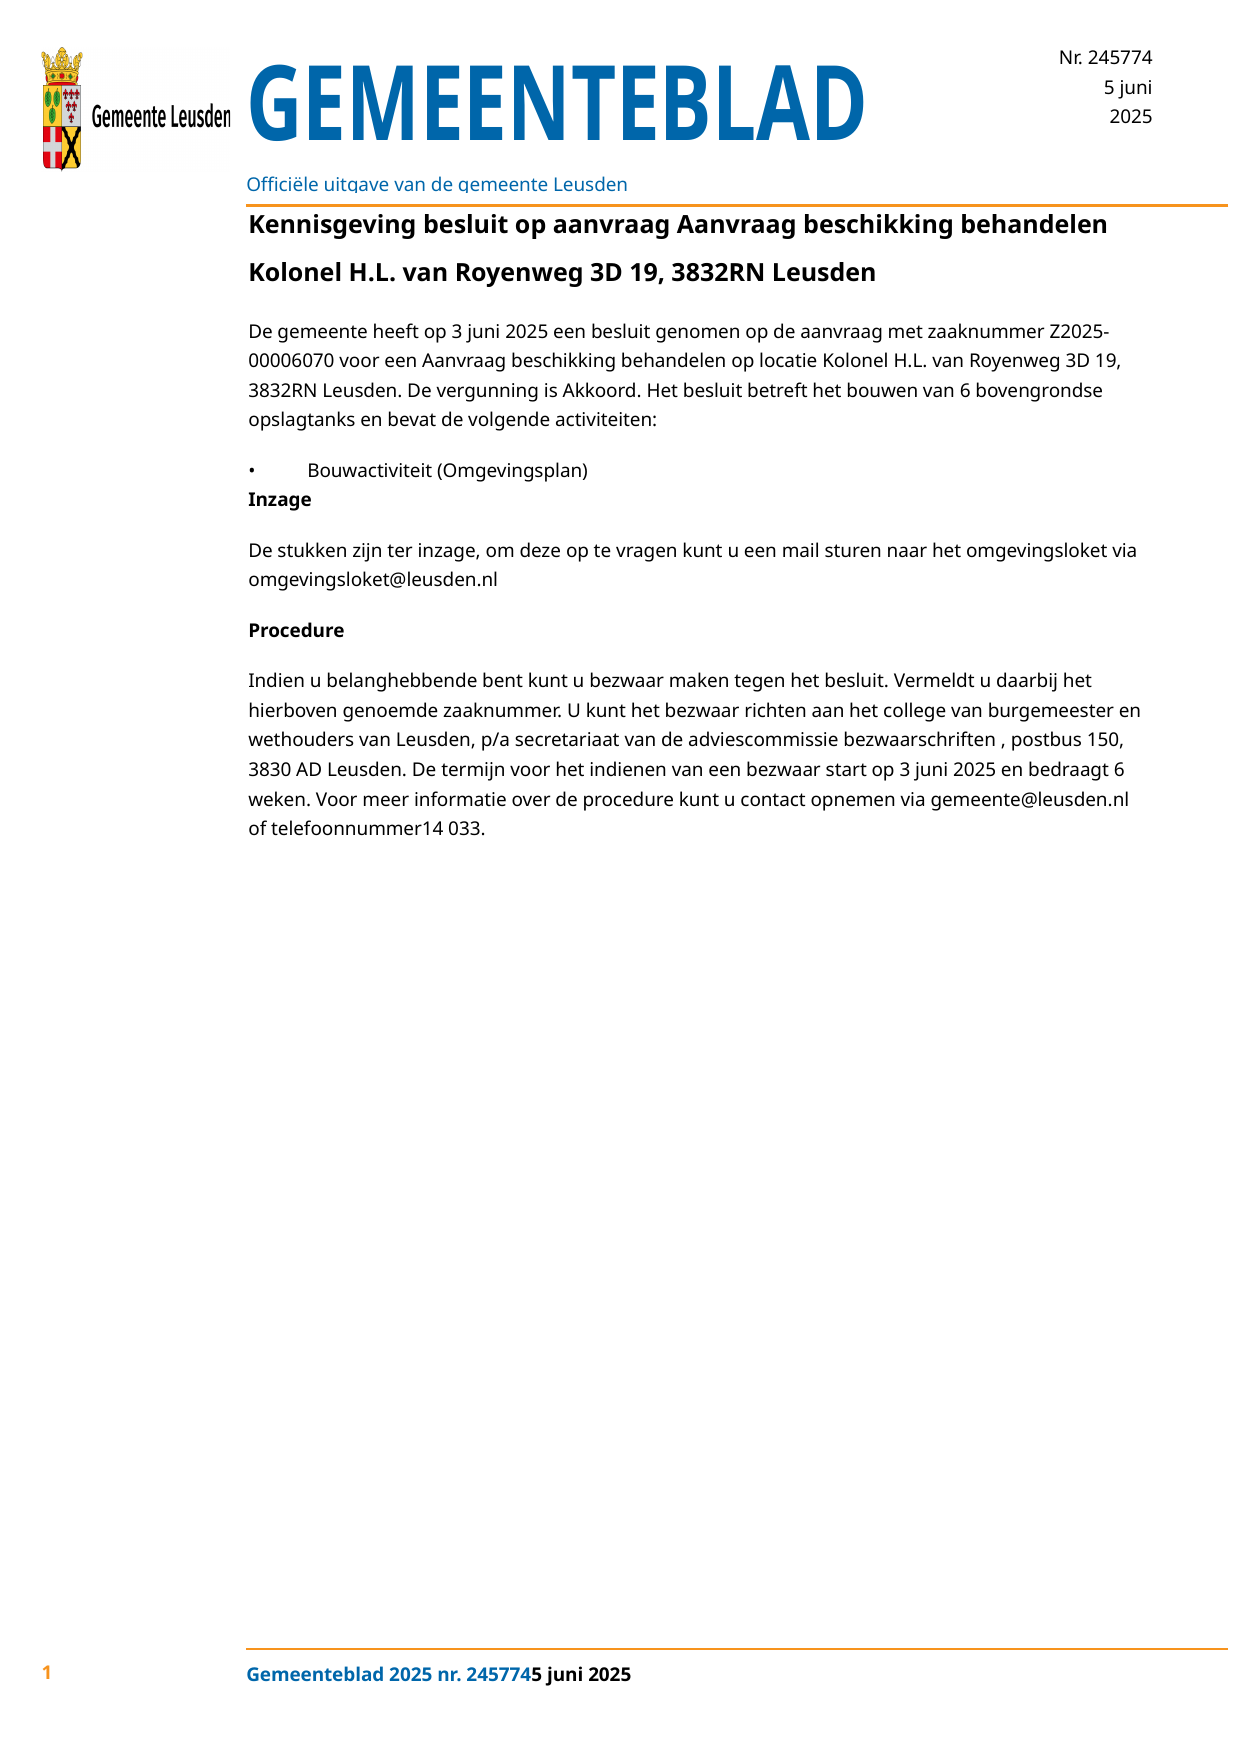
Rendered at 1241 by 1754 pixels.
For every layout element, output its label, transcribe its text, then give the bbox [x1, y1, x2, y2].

text Procedure [248, 617, 1152, 643]
text De stukken zijn ter inzage, om deze op te vragen kunt u een mail sturen naar het omgevingsloket via omgevingsloket@leusden.nl [248, 537, 1152, 592]
list Bouwactiviteit (Omgevingsplan) [248, 457, 1152, 483]
text Kennisgeving besluit op aanvraag Aanvraag beschikking behandelen Kolonel H.L. van Royenweg 3D 19, 3832RN Leusden [248, 207, 1152, 288]
picture [41, 47, 231, 172]
text Inzage [248, 487, 1152, 512]
text De gemeente heeft op 3 juni 2025 een besluit genomen op de aanvraag met zaaknummer Z2025-00006070 voor een Aanvraag beschikking behandelen op locatie Kolonel H.L. van Royenweg 3D 19, 3832RN Leusden. De vergunning is Akkoord. Het besluit betreft het bouwen van 6 bovengrondse opslagtanks en bevat de volgende activiteiten: [248, 318, 1152, 432]
text Indien u belanghebbende bent kunt u bezwaar maken tegen het besluit. Vermeldt u daarbij het hierboven genoemde zaaknummer. U kunt het bezwaar richten aan het college van burgemeester en wethouders van Leusden, p/a secretariaat van de adviescommissie bezwaarschriften , postbus 150, 3830 AD Leusden. De termijn voor het indienen van een bezwaar start op 3 juni 2025 en bedraagt 6 weken. Voor meer informatie over de procedure kunt u contact opnemen via gemeente@leusden.nl of telefoonnummer14 033. [248, 667, 1152, 841]
